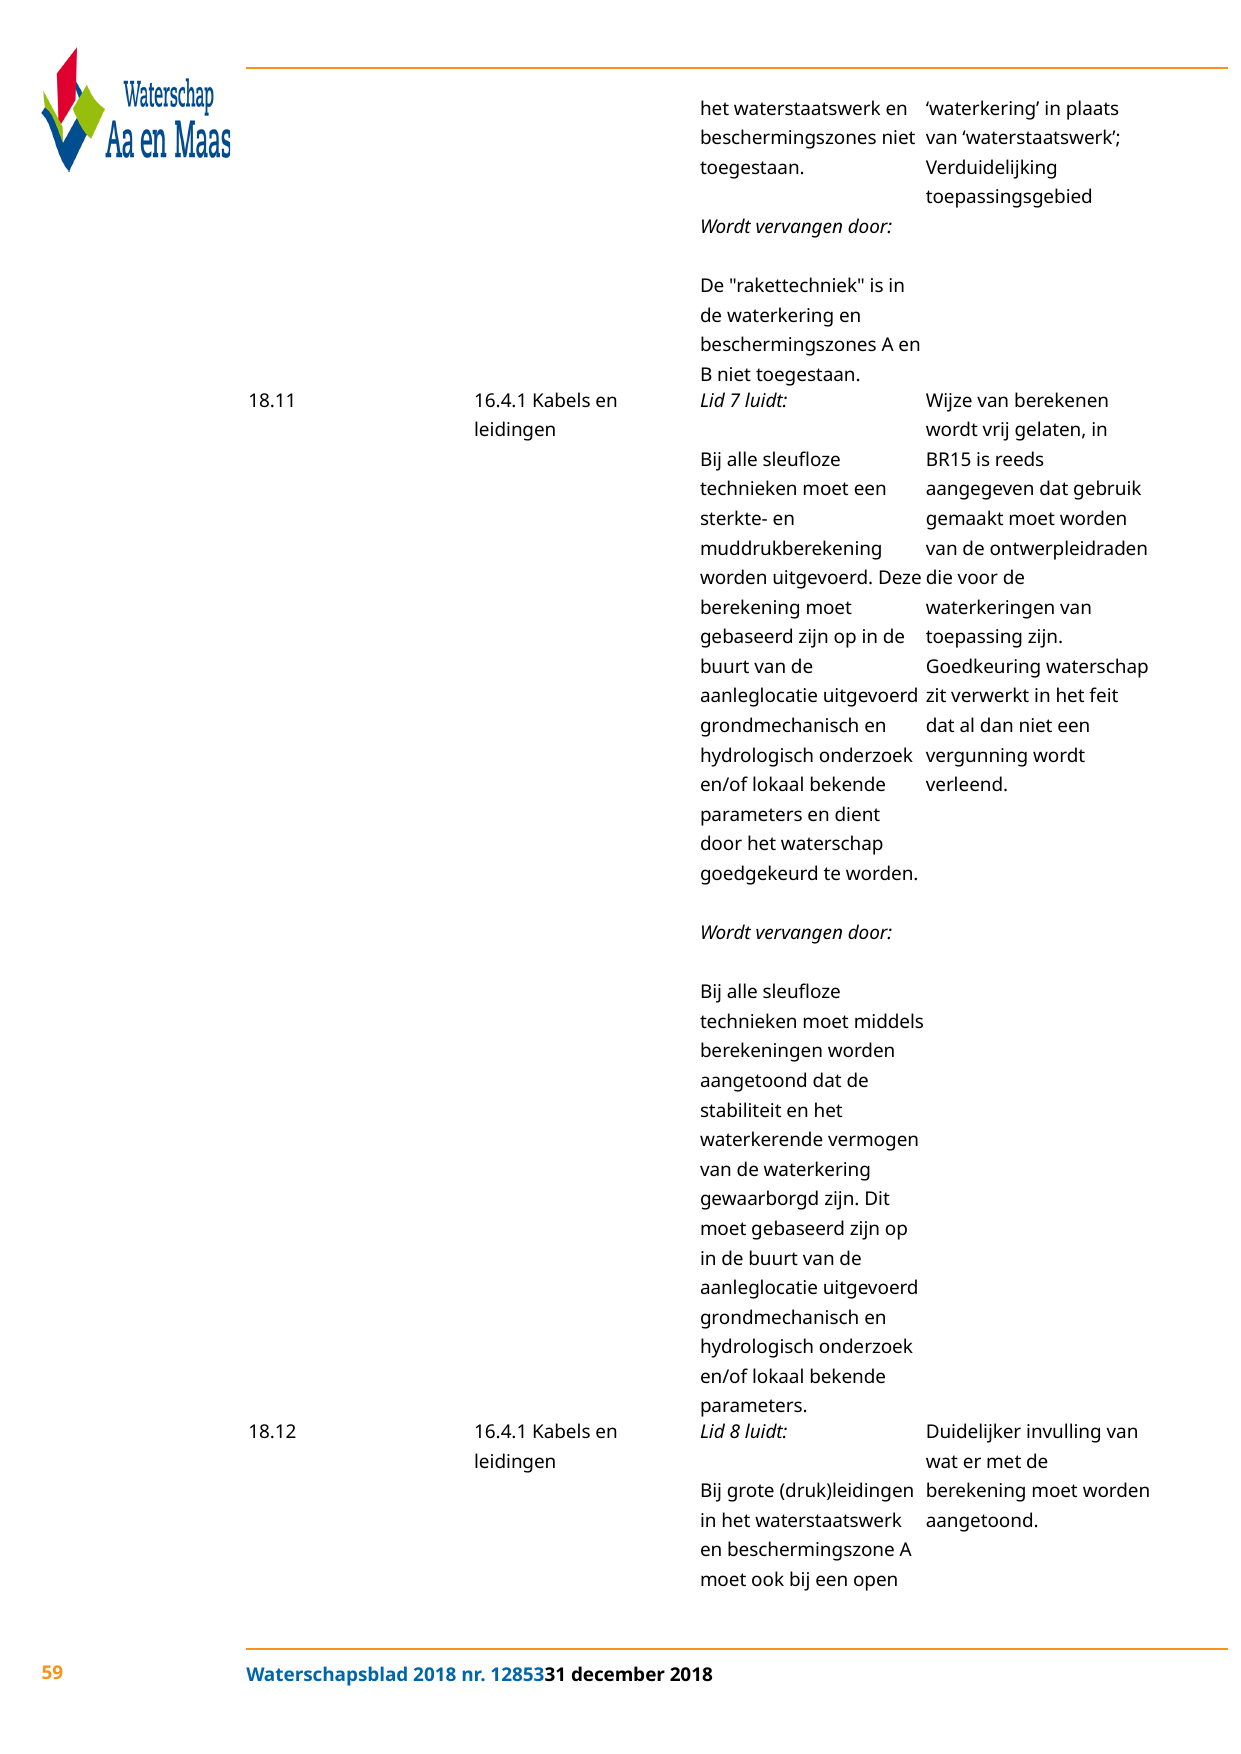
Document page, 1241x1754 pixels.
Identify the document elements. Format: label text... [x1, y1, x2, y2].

table_cell 16.4.1 Kabels en leidingen [474, 387, 700, 1418]
table_cell Lid 8 luidt: Bij grote (druk)leidingen in het waterstaatswerk en beschermingszone A moet ook bij een open [700, 1418, 926, 1592]
table_cell 16.4.1 Kabels en leidingen [474, 1418, 700, 1592]
picture [41, 47, 231, 172]
table_cell Wijze van berekenen wordt vrij gelaten, in BR15 is reeds aangegeven dat gebruik gemaakt moet worden van de ontwerpleidraden die voor de waterkeringen van toepassing zijn. Goedkeuring waterschap zit verwerkt in het feit dat al dan niet een vergunning wordt verleend. [926, 387, 1152, 1418]
table_cell 18.11 [248, 387, 474, 1418]
table_cell Duidelijker invulling van wat er met de berekening moet worden aangetoond. [926, 1418, 1152, 1592]
table_cell Lid 7 luidt: Bij alle sleufloze technieken moet een sterkte- en muddrukberekening worden uitgevoerd. Deze berekening moet gebaseerd zijn op in de buurt van de aanleglocatie uitgevoerd grondmechanisch en hydrologisch onderzoek en/of lokaal bekende parameters en dient door het waterschap goedgekeurd te worden. Wordt vervangen door: Bij alle sleufloze technieken moet middels berekeningen worden aangetoond dat de stabiliteit en het waterkerende vermogen van de waterkering gewaarborgd zijn. Dit moet gebaseerd zijn op in de buurt van de aanleglocatie uitgevoerd grondmechanisch en hydrologisch onderzoek en/of lokaal bekende parameters. [700, 387, 926, 1418]
table_cell [248, 95, 474, 387]
table_cell 18.12 [248, 1418, 474, 1592]
table_cell [474, 95, 700, 387]
table_cell het waterstaatswerk en beschermingszones niet toegestaan. Wordt vervangen door: De "rakettechniek" is in de waterkering en beschermingszones A en B niet toegestaan. [700, 95, 926, 387]
table_cell ‘waterkering’ in plaats van ‘waterstaatswerk’; Verduidelijking toepassingsgebied [926, 95, 1152, 387]
